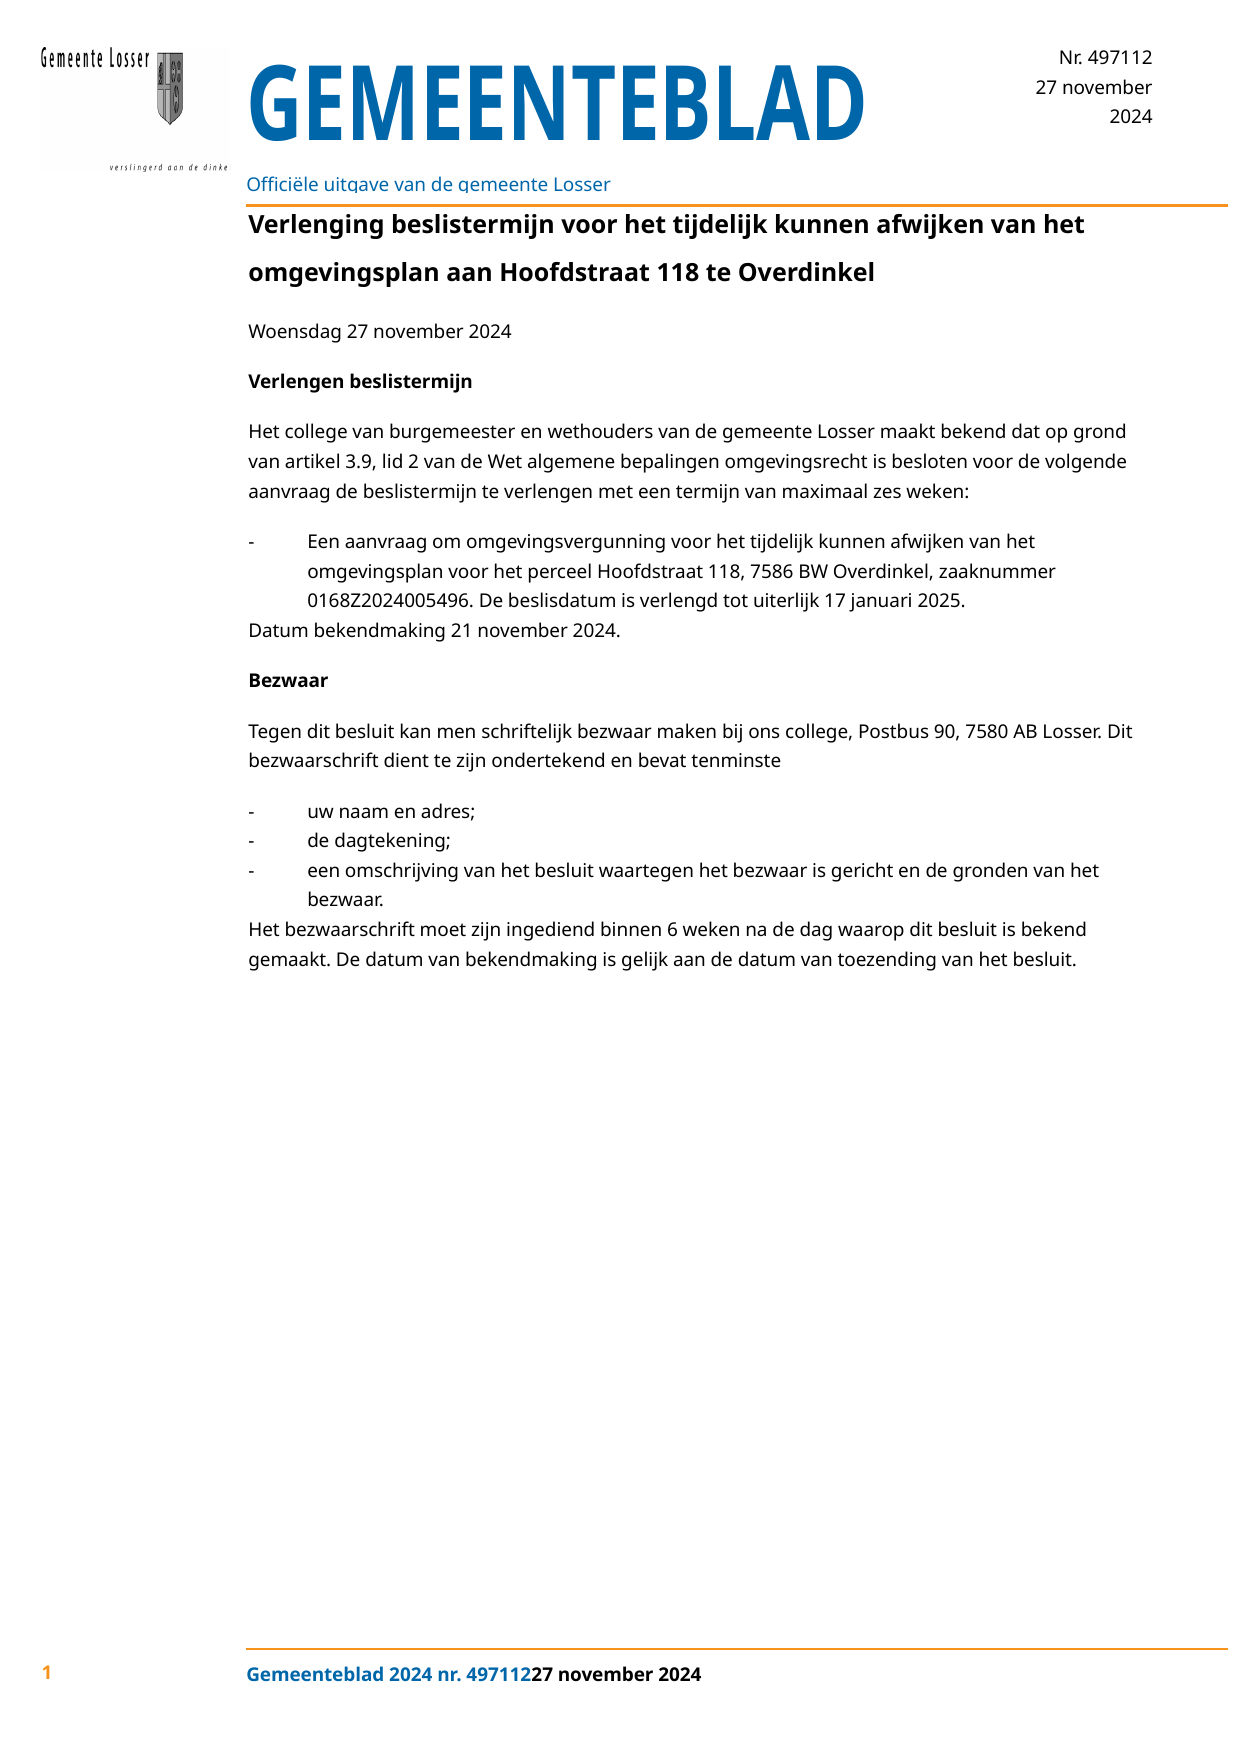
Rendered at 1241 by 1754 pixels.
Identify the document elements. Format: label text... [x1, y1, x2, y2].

text Het college van burgemeester en wethouders van de gemeente Losser maakt bekend dat op grond van artikel 3.9, lid 2 van de Wet algemene bepalingen omgevingsrecht is besloten voor de volgende aanvraag de beslistermijn te verlengen met een termijn van maximaal zes weken: [248, 419, 1152, 504]
picture [41, 47, 231, 172]
text Datum bekendmaking 21 november 2024. [248, 617, 1152, 643]
list de dagtekening; [248, 827, 1152, 853]
list Een aanvraag om omgevingsvergunning voor het tijdelijk kunnen afwijken van het omgevingsplan voor het perceel Hoofdstraat 118, 7586 BW Overdinkel, zaaknummer 0168Z2024005496. De beslisdatum is verlengd tot uiterlijk 17 januari 2025. [248, 528, 1152, 613]
list een omschrijving van het besluit waartegen het bezwaar is gericht en de gronden van het bezwaar. [248, 857, 1152, 912]
text Verlengen beslistermijn [248, 368, 1152, 394]
text Verlenging beslistermijn voor het tijdelijk kunnen afwijken van het omgevingsplan aan Hoofdstraat 118 te Overdinkel [248, 207, 1152, 288]
list uw naam en adres; [248, 798, 1152, 824]
text Tegen dit besluit kan men schriftelijk bezwaar maken bij ons college, Postbus 90, 7580 AB Losser. Dit bezwaarschrift dient te zijn ondertekend en bevat tenminste [248, 718, 1152, 773]
text Woensdag 27 november 2024 [248, 318, 1152, 344]
text Het bezwaarschrift moet zijn ingediend binnen 6 weken na de dag waarop dit besluit is bekend gemaakt. De datum van bekendmaking is gelijk aan de datum van toezending van het besluit. [248, 916, 1152, 972]
text Bezwaar [248, 667, 1152, 693]
